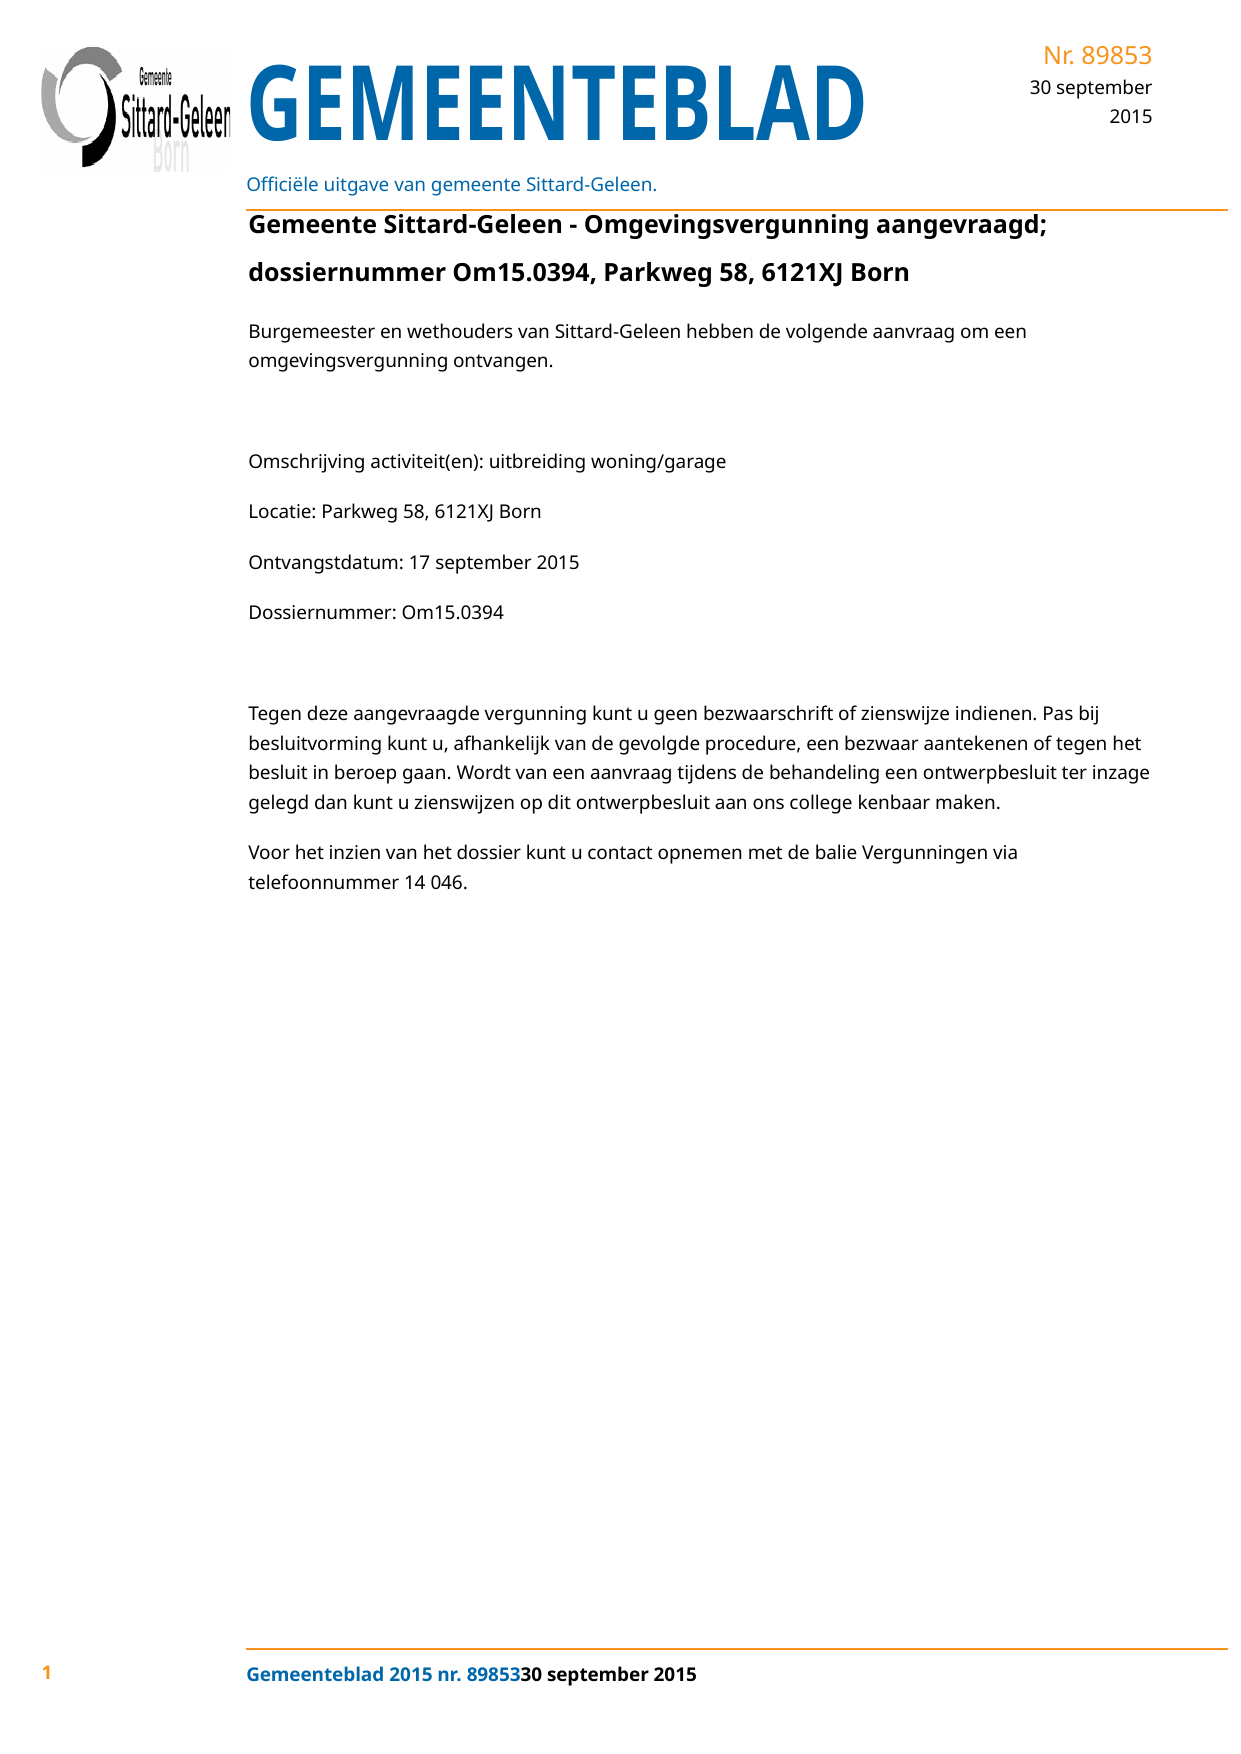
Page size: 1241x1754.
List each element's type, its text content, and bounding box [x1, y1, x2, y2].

text Burgemeester en wethouders van Sittard-Geleen hebben de volgende aanvraag om een omgevingsvergunning ontvangen. [248, 318, 1152, 373]
text Ontvangstdatum: 17 september 2015 [248, 549, 1152, 575]
text Gemeente Sittard-Geleen - Omgevingsvergunning aangevraagd; dossiernummer Om15.0394, Parkweg 58, 6121XJ Born [248, 211, 1152, 288]
text Voor het inzien van het dossier kunt u contact opnemen met de balie Vergunningen via telefoonnummer 14 046. [248, 839, 1152, 895]
text Tegen deze aangevraagde vergunning kunt u geen bezwaarschrift of zienswijze indienen. Pas bij besluitvorming kunt u, afhankelijk van de gevolgde procedure, een bezwaar aantekenen of tegen het besluit in beroep gaan. Wordt van een aanvraag tijdens de behandeling een ontwerpbesluit ter inzage gelegd dan kunt u zienswijzen op dit ontwerpbesluit aan ons college kenbaar maken. [248, 700, 1152, 815]
text Locatie: Parkweg 58, 6121XJ Born [248, 499, 1152, 524]
text Omschrijving activiteit(en): uitbreiding woning/garage [248, 448, 1152, 474]
text Dossiernummer: Om15.0394 [248, 599, 1152, 625]
picture [41, 47, 231, 172]
